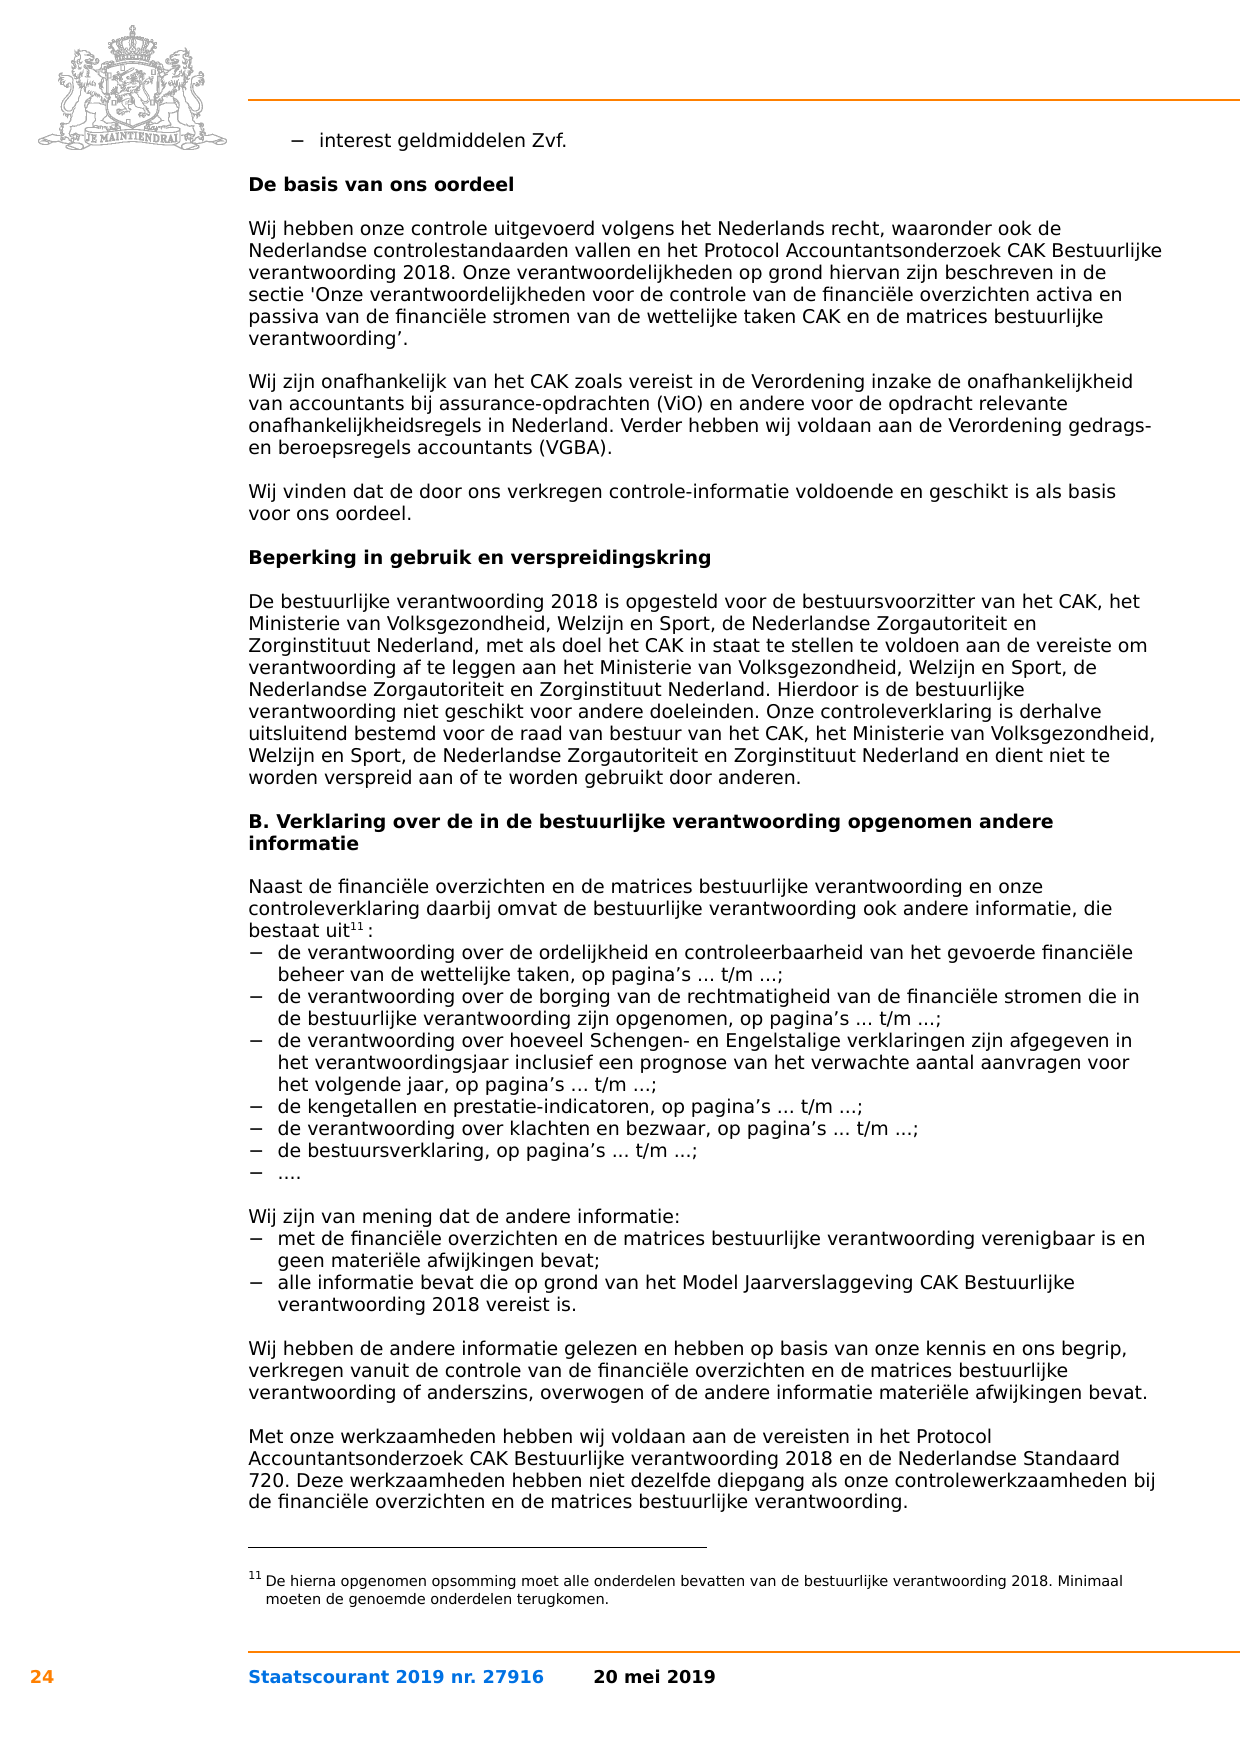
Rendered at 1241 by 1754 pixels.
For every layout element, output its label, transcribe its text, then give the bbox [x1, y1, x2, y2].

text Wij zijn van mening dat de andere informatie: [248, 1206, 1163, 1228]
text Naast de financiële overzichten en de matrices bestuurlijke verantwoording en onze controleverklaring daarbij omvat de bestuurlijke verantwoording ook andere informatie, die bestaat uit: [248, 876, 1163, 942]
text De hierna opgenomen opsomming moet alle onderdelen bevatten van de bestuurlijke verantwoording 2018. Minimaal moeten de genoemde onderdelen terugkomen. [248, 1569, 1163, 1608]
text − .... [248, 1162, 1163, 1184]
text Wij hebben de andere informatie gelezen en hebben op basis van onze kennis en ons begrip, verkregen vanuit de controle van de financiële overzichten en de matrices bestuurlijke verantwoording of anderszins, overwogen of de andere informatie materiële afwijkingen bevat. [248, 1338, 1163, 1404]
text − de verantwoording over klachten en bezwaar, op pagina’s ... t/m ...; [248, 1118, 1163, 1140]
text Wij zijn onafhankelijk van het CAK zoals vereist in de Verordening inzake de onafhankelijkheid van accountants bij assurance-opdrachten (ViO) en andere voor de opdracht relevante onafhankelijkheidsregels in Nederland. Verder hebben wij voldaan aan de Verordening gedrags- en beroepsregels accountants (VGBA). [248, 371, 1163, 459]
text − de bestuursverklaring, op pagina’s ... t/m ...; [248, 1140, 1163, 1162]
text De bestuurlijke verantwoording 2018 is opgesteld voor de bestuursvoorzitter van het CAK, het Ministerie van Volksgezondheid, Welzijn en Sport, de Nederlandse Zorgautoriteit en Zorginstituut Nederland, met als doel het CAK in staat te stellen te voldoen aan de vereiste om verantwoording af te leggen aan het Ministerie van Volksgezondheid, Welzijn en Sport, de Nederlandse Zorgautoriteit en Zorginstituut Nederland. Hierdoor is de bestuurlijke verantwoording niet geschikt voor andere doeleinden. Onze controleverklaring is derhalve uitsluitend bestemd voor de raad van bestuur van het CAK, het Ministerie van Volksgezondheid, Welzijn en Sport, de Nederlandse Zorgautoriteit en Zorginstituut Nederland en dient niet te worden verspreid aan of te worden gebruikt door anderen. [248, 591, 1163, 789]
text Wij hebben onze controle uitgevoerd volgens het Nederlands recht, waaronder ook de Nederlandse controlestandaarden vallen en het Protocol Accountantsonderzoek CAK Bestuurlijke verantwoording 2018. Onze verantwoordelijkheden op grond hiervan zijn beschreven in de sectie 'Onze verantwoordelijkheden voor de controle van de financiële overzichten activa en passiva van de financiële stromen van de wettelijke taken CAK en de matrices bestuurlijke verantwoording’. [248, 218, 1163, 349]
text − alle informatie bevat die op grond van het Model Jaarverslaggeving CAK Bestuurlijke verantwoording 2018 vereist is. [248, 1272, 1163, 1316]
subtitle Beperking in gebruik en verspreidingskring [248, 547, 1163, 569]
text − de verantwoording over de ordelijkheid en controleerbaarheid van het gevoerde financiële beheer van de wettelijke taken, op pagina’s ... t/m ...; [248, 942, 1163, 986]
text Wij vinden dat de door ons verkregen controle-informatie voldoende en geschikt is als basis voor ons oordeel. [248, 481, 1163, 525]
text − de verantwoording over hoeveel Schengen- en Engelstalige verklaringen zijn afgegeven in het verantwoordingsjaar inclusief een prognose van het verwachte aantal aanvragen voor het volgende jaar, op pagina’s ... t/m ...; [248, 1030, 1163, 1096]
text − met de financiële overzichten en de matrices bestuurlijke verantwoording verenigbaar is en geen materiële afwijkingen bevat; [248, 1228, 1163, 1272]
text − de kengetallen en prestatie-indicatoren, op pagina’s ... t/m ...; [248, 1096, 1163, 1118]
text − de verantwoording over de borging van de rechtmatigheid van de financiële stromen die in de bestuurlijke verantwoording zijn opgenomen, op pagina’s ... t/m ...; [248, 986, 1163, 1030]
subtitle De basis van ons oordeel [248, 174, 1163, 196]
text Met onze werkzaamheden hebben wij voldaan aan de vereisten in het Protocol Accountantsonderzoek CAK Bestuurlijke verantwoording 2018 en de Nederlandse Standaard 720. Deze werkzaamheden hebben niet dezelfde diepgang als onze controlewerkzaamheden bij de financiële overzichten en de matrices bestuurlijke verantwoording. [248, 1426, 1163, 1513]
text − interest geldmiddelen Zvf. [289, 130, 1163, 152]
picture [38, 25, 227, 150]
subtitle B. Verklaring over de in de bestuurlijke verantwoording opgenomen andere informatie [248, 811, 1163, 854]
